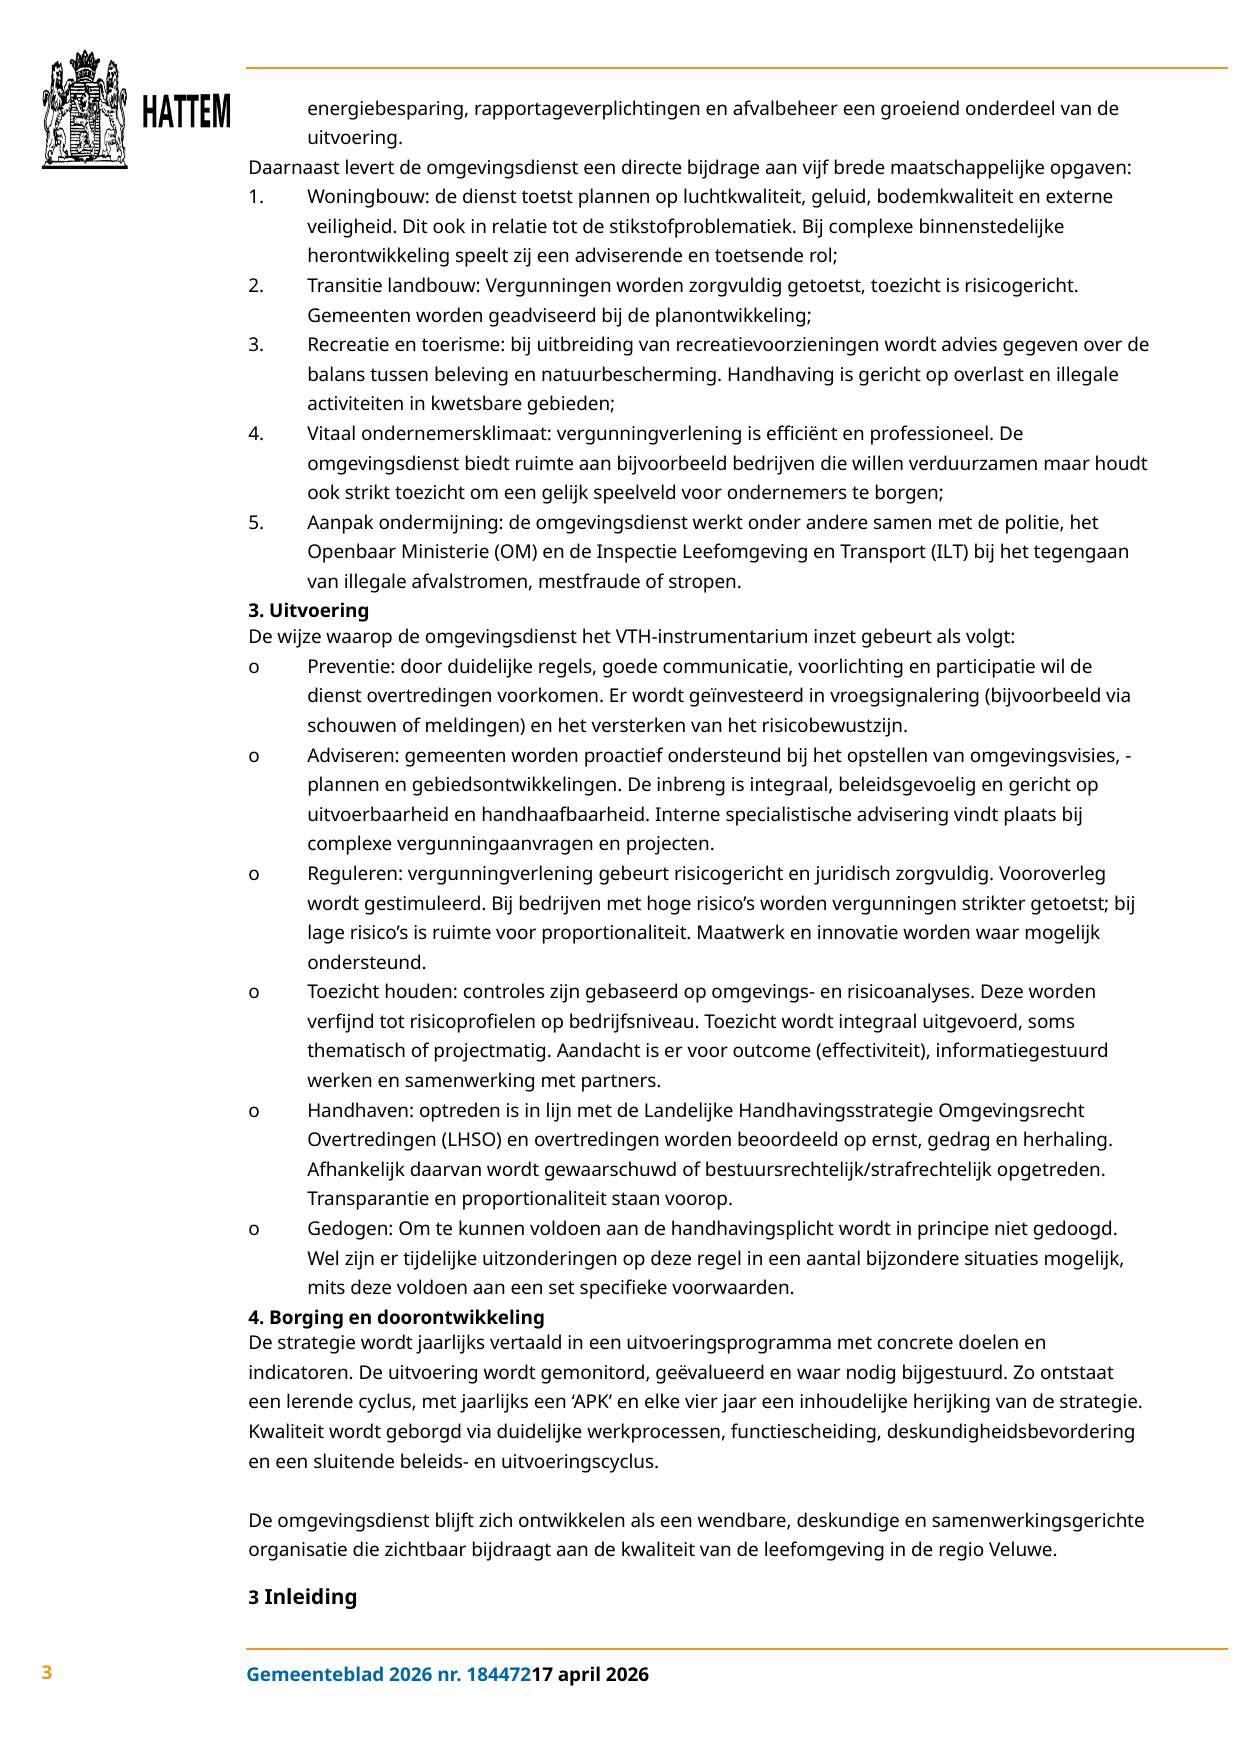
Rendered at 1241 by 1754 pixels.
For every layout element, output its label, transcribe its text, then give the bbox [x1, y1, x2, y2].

list Reguleren: vergunningverlening gebeurt risicogericht en juridisch zorgvuldig. Vooroverleg wordt gestimuleerd. Bij bedrijven met hoge risico’s worden vergunningen strikter getoetst; bij lage risico’s is ruimte voor proportionaliteit. Maatwerk en innovatie worden waar mogelijk ondersteund. [248, 860, 1152, 974]
text Daarnaast levert de omgevingsdienst een directe bijdrage aan vijf brede maatschappelijke opgaven: [248, 154, 1152, 180]
text De strategie wordt jaarlijks vertaald in een uitvoeringsprogramma met concrete doelen en indicatoren. De uitvoering wordt gemonitord, geëvalueerd en waar nodig bijgestuurd. Zo ontstaat een lerende cyclus, met jaarlijks een ‘APK’ en elke vier jaar een inhoudelijke herijking van de strategie. Kwaliteit wordt geborgd via duidelijke werkprocessen, functiescheiding, deskundigheidsbevordering en een sluitende beleids- en uitvoeringscyclus. [248, 1329, 1152, 1474]
list Toezicht houden: controles zijn gebaseerd op omgevings- en risicoanalyses. Deze worden verfijnd tot risicoprofielen op bedrijfsniveau. Toezicht wordt integraal uitgevoerd, soms thematisch of projectmatig. Aandacht is er voor outcome (effectiviteit), informatiegestuurd werken en samenwerking met partners. [248, 978, 1152, 1093]
text De omgevingsdienst blijft zich ontwikkelen als een wendbare, deskundige en samenwerkingsgerichte organisatie die zichtbaar bijdraagt aan de kwaliteit van de leefomgeving in de regio Veluwe. [248, 1507, 1152, 1562]
list Recreatie en toerisme: bij uitbreiding van recreatievoorzieningen wordt advies gegeven over de balans tussen beleving en natuurbescherming. Handhaving is gericht op overlast en illegale activiteiten in kwetsbare gebieden; [248, 331, 1152, 416]
list Adviseren: gemeenten worden proactief ondersteund bij het opstellen van omgevingsvisies, -plannen en gebiedsontwikkelingen. De inbreng is integraal, beleidsgevoelig en gericht op uitvoerbaarheid en handhaafbaarheid. Interne specialistische advisering vindt plaats bij complexe vergunningaanvragen en projecten. [248, 742, 1152, 856]
picture [41, 47, 231, 172]
list Vitaal ondernemersklimaat: vergunningverlening is efficiënt en professioneel. De omgevingsdienst biedt ruimte aan bijvoorbeeld bedrijven die willen verduurzamen maar houdt ook strikt toezicht om een gelijk speelveld voor ondernemers te borgen; [248, 420, 1152, 505]
text 3 Inleiding [248, 1582, 1152, 1611]
text 4. Borging en doorontwikkeling [248, 1304, 1152, 1329]
list Gedogen: Om te kunnen voldoen aan de handhavingsplicht wordt in principe niet gedoogd. Wel zijn er tijdelijke uitzonderingen op deze regel in een aantal bijzondere situaties mogelijk, mits deze voldoen aan een set specifieke voorwaarden. [248, 1215, 1152, 1300]
list Woningbouw: de dienst toetst plannen op luchtkwaliteit, geluid, bodemkwaliteit en externe veiligheid. Dit ook in relatie tot de stikstofproblematiek. Bij complexe binnenstedelijke herontwikkeling speelt zij een adviserende en toetsende rol; [248, 183, 1152, 268]
text De wijze waarop de omgevingsdienst het VTH-instrumentarium inzet gebeurt als volgt: [248, 623, 1152, 649]
list Aanpak ondermijning: de omgevingsdienst werkt onder andere samen met de politie, het Openbaar Ministerie (OM) en de Inspectie Leefomgeving en Transport (ILT) bij het tegengaan van illegale afvalstromen, mestfraude of stropen. [248, 509, 1152, 594]
list Transitie landbouw: Vergunningen worden zorgvuldig getoetst, toezicht is risicogericht. Gemeenten worden geadviseerd bij de planontwikkeling; [248, 272, 1152, 328]
list Preventie: door duidelijke regels, goede communicatie, voorlichting en participatie wil de dienst overtredingen voorkomen. Er wordt geïnvesteerd in vroegsignalering (bijvoorbeeld via schouwen of meldingen) en het versterken van het risicobewustzijn. [248, 653, 1152, 738]
list energiebesparing, rapportageverplichtingen en afvalbeheer een groeiend onderdeel van de uitvoering. [248, 95, 1152, 150]
list Handhaven: optreden is in lijn met de Landelijke Handhavingsstrategie Omgevingsrecht Overtredingen (LHSO) en overtredingen worden beoordeeld op ernst, gedrag en herhaling. Afhankelijk daarvan wordt gewaarschuwd of bestuursrechtelijk/strafrechtelijk opgetreden. Transparantie en proportionaliteit staan voorop. [248, 1097, 1152, 1211]
text 3. Uitvoering [248, 598, 1152, 623]
